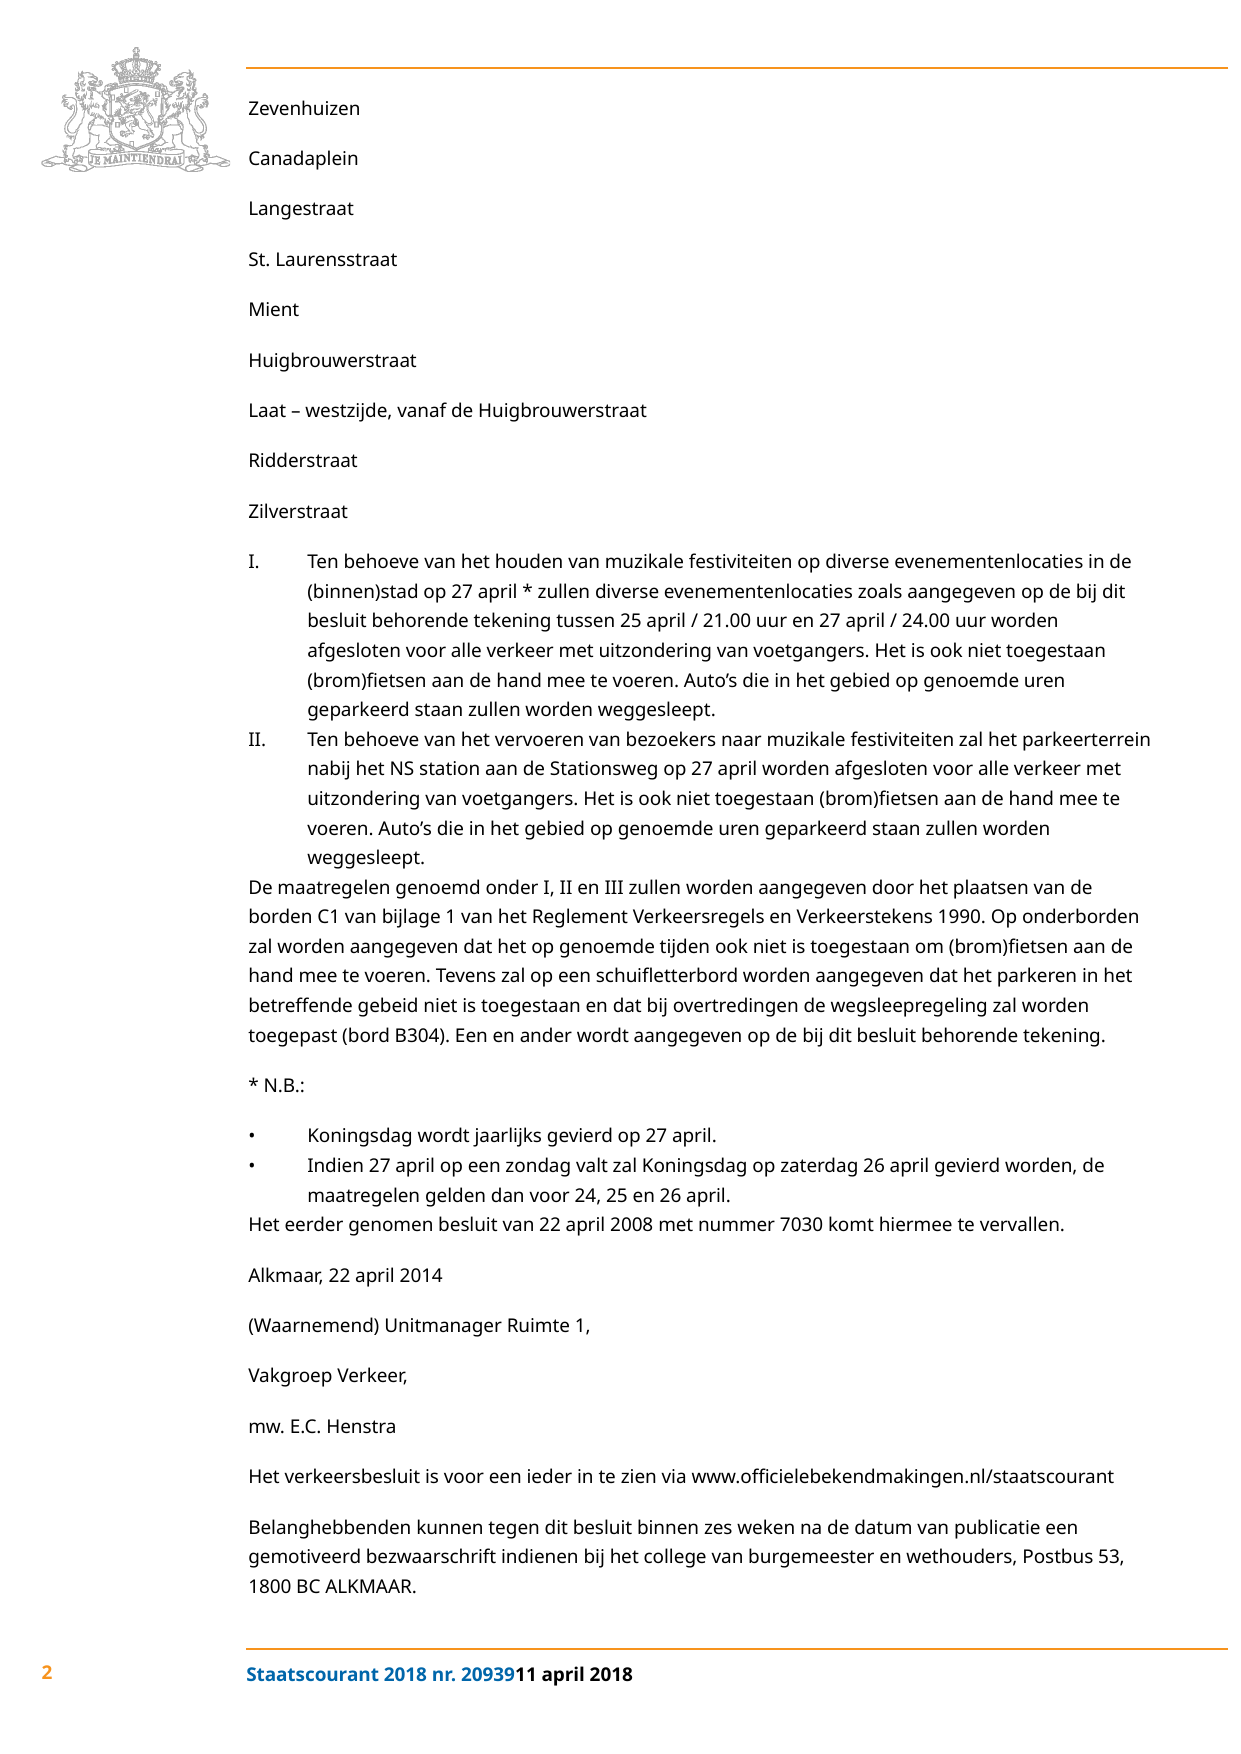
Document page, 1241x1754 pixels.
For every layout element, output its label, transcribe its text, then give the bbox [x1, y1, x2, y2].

list Indien 27 april op een zondag valt zal Koningsdag op zaterdag 26 april gevierd worden, de maatregelen gelden dan voor 24, 25 en 26 april. [248, 1152, 1152, 1208]
text Alkmaar, 22 april 2014 [248, 1262, 1152, 1288]
text De maatregelen genoemd onder I, II en III zullen worden aangegeven door het plaatsen van de borden C1 van bijlage 1 van het Reglement Verkeersregels en Verkeerstekens 1990. Op onderborden zal worden aangegeven dat het op genoemde tijden ook niet is toegestaan om (brom)fietsen aan de hand mee te voeren. Tevens zal op een schuifletterbord worden aangegeven dat het parkeren in het betreffende gebeid niet is toegestaan en dat bij overtredingen de wegsleepregeling zal worden toegepast (bord B304). Een en ander wordt aangegeven op de bij dit besluit behorende tekening. [248, 874, 1152, 1048]
text Laat – westzijde, vanaf de Huigbrouwerstraat [248, 397, 1152, 423]
text Huigbrouwerstraat [248, 347, 1152, 373]
text Belanghebbenden kunnen tegen dit besluit binnen zes weken na de datum van publicatie een gemotiveerd bezwaarschrift indienen bij het college van burgemeester en wethouders, Postbus 53, 1800 BC ALKMAAR. [248, 1514, 1152, 1599]
text Vakgroep Verkeer, [248, 1363, 1152, 1388]
text Langestraat [248, 196, 1152, 221]
list Koningsdag wordt jaarlijks gevierd op 27 april. [248, 1123, 1152, 1148]
text Zevenhuizen [248, 95, 1152, 121]
text mw. E.C. Henstra [248, 1413, 1152, 1439]
list Ten behoeve van het vervoeren van bezoekers naar muzikale festiviteiten zal het parkeerterrein nabij het NS station aan de Stationsweg op 27 april worden afgesloten voor alle verkeer met uitzondering van voetgangers. Het is ook niet toegestaan (brom)fietsen aan de hand mee te voeren. Auto’s die in het gebied op genoemde uren geparkeerd staan zullen worden weggesleept. [248, 726, 1152, 870]
text (Waarnemend) Unitmanager Ruimte 1, [248, 1312, 1152, 1338]
text Zilverstraat [248, 498, 1152, 524]
text * N.B.: [248, 1072, 1152, 1098]
text Het verkeersbesluit is voor een ieder in te zien via www.officielebekendmakingen.nl/staatscourant [248, 1463, 1152, 1489]
text St. Laurensstraat [248, 246, 1152, 272]
picture [41, 47, 231, 172]
list Ten behoeve van het houden van muzikale festiviteiten op diverse evenementenlocaties in de (binnen)stad op 27 april * zullen diverse evenementenlocaties zoals aangegeven op de bij dit besluit behorende tekening tussen 25 april / 21.00 uur en 27 april / 24.00 uur worden afgesloten voor alle verkeer met uitzondering van voetgangers. Het is ook niet toegestaan (brom)fietsen aan de hand mee te voeren. Auto’s die in het gebied op genoemde uren geparkeerd staan zullen worden weggesleept. [248, 548, 1152, 722]
text Mient [248, 296, 1152, 322]
text Canadaplein [248, 145, 1152, 171]
text Ridderstraat [248, 448, 1152, 473]
text Het eerder genomen besluit van 22 april 2008 met nummer 7030 komt hiermee te vervallen. [248, 1211, 1152, 1237]
